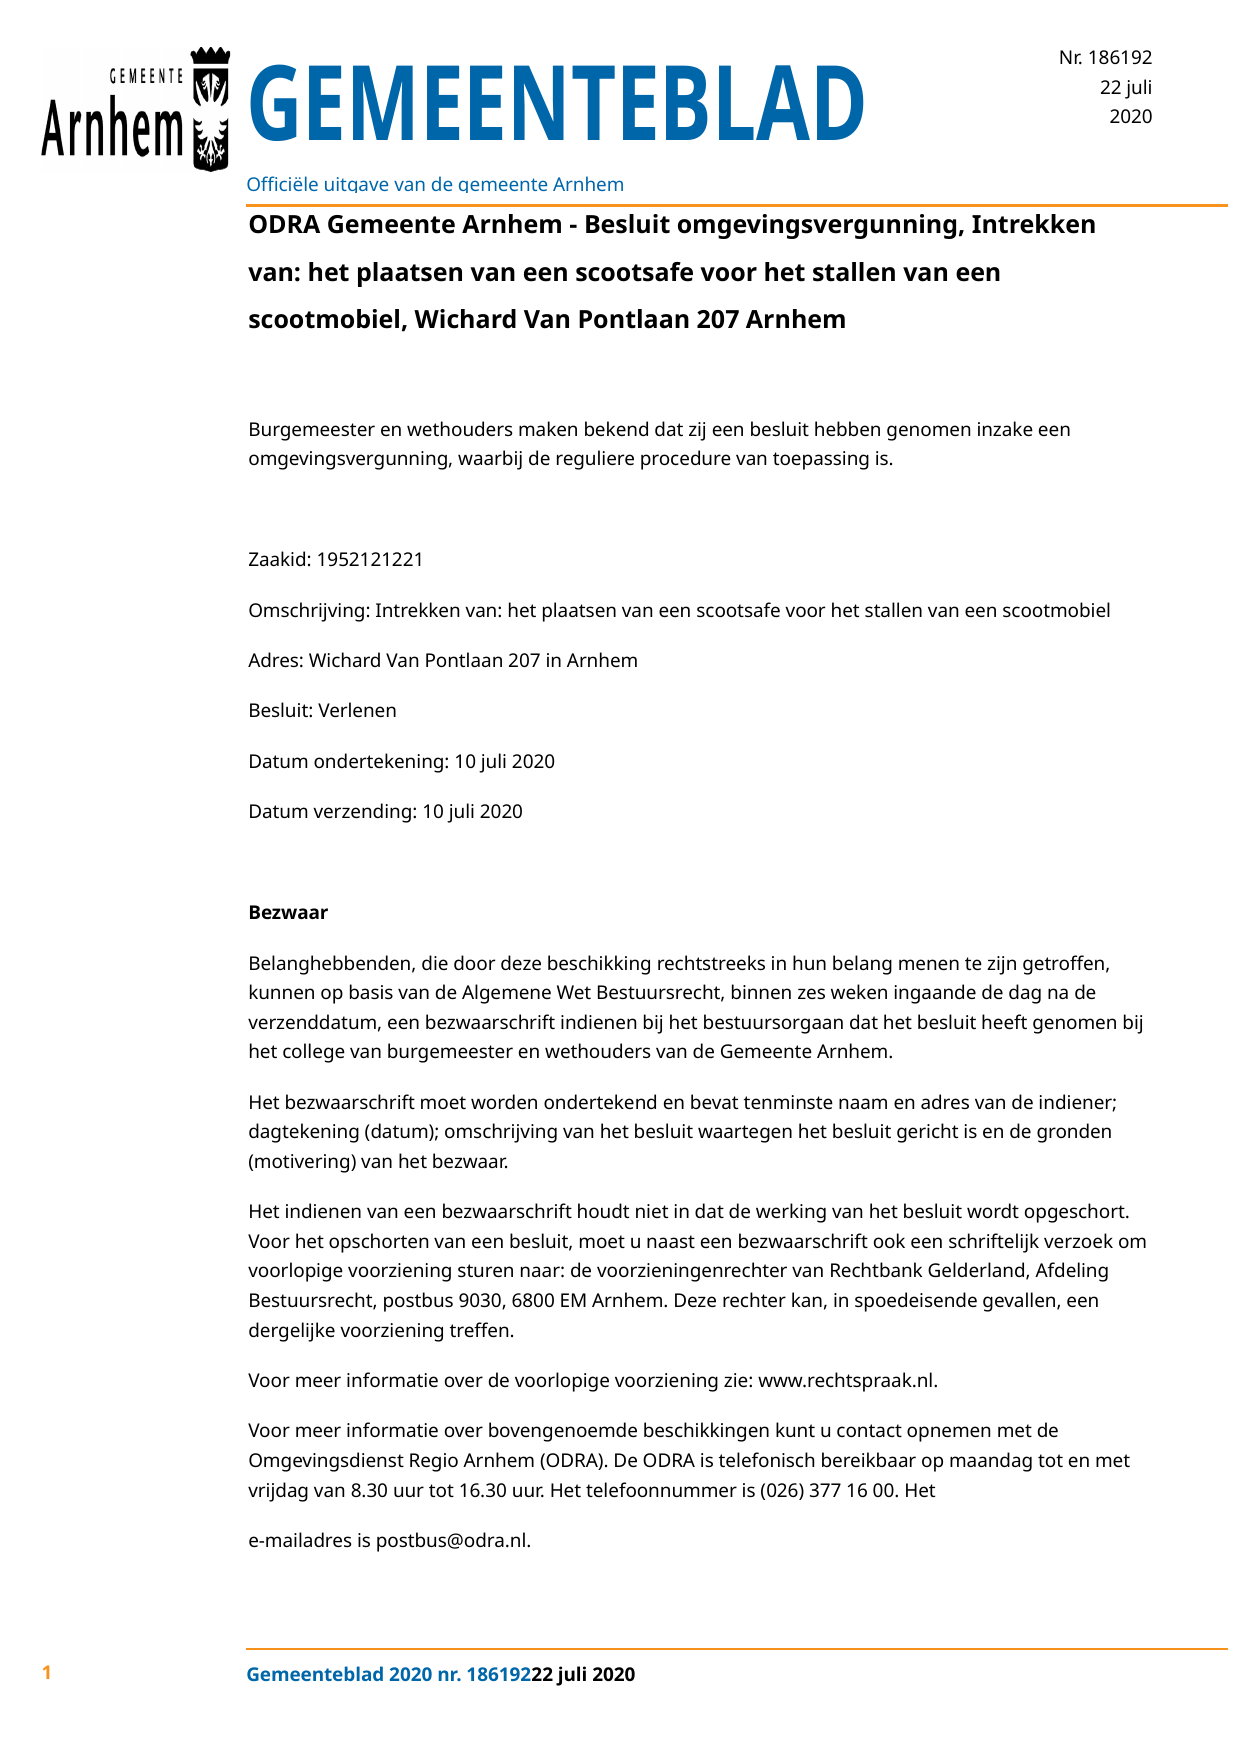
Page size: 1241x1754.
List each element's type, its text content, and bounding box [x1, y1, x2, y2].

text Het indienen van een bezwaarschrift houdt niet in dat de werking van het besluit wordt opgeschort. Voor het opschorten van een besluit, moet u naast een bezwaarschrift ook een schriftelijk verzoek om voorlopige voorziening sturen naar: de voorzieningenrechter van Rechtbank Gelderland, Afdeling Bestuursrecht, postbus 9030, 6800 EM Arnhem. Deze rechter kan, in spoedeisende gevallen, een dergelijke voorziening treffen. [248, 1198, 1152, 1342]
text Bezwaar [248, 899, 1152, 925]
text Omschrijving: Intrekken van: het plaatsen van een scootsafe voor het stallen van een scootmobiel [248, 597, 1152, 622]
text Belanghebbenden, die door deze beschikking rechtstreeks in hun belang menen te zijn getroffen, kunnen op basis van de Algemene Wet Bestuursrecht, binnen zes weken ingaande de dag na de verzenddatum, een bezwaarschrift indienen bij het bestuursorgaan dat het besluit heeft genomen bij het college van burgemeester en wethouders van de Gemeente Arnhem. [248, 950, 1152, 1064]
text Het bezwaarschrift moet worden ondertekend en bevat tenminste naam en adres van de indiener; dagtekening (datum); omschrijving van het besluit waartegen het besluit gericht is en de gronden (motivering) van het bezwaar. [248, 1089, 1152, 1174]
text Datum verzending: 10 juli 2020 [248, 798, 1152, 824]
text Burgemeester en wethouders maken bekend dat zij een besluit hebben genomen inzake een omgevingsvergunning, waarbij de reguliere procedure van toepassing is. [248, 416, 1152, 471]
text Adres: Wichard Van Pontlaan 207 in Arnhem [248, 647, 1152, 673]
text Voor meer informatie over bovengenoemde beschikkingen kunt u contact opnemen met de Omgevingsdienst Regio Arnhem (ODRA). De ODRA is telefonisch bereikbaar op maandag tot en met vrijdag van 8.30 uur tot 16.30 uur. Het telefoonnummer is (026) 377 16 00. Het [248, 1418, 1152, 1502]
text Besluit: Verlenen [248, 698, 1152, 723]
text Datum ondertekening: 10 juli 2020 [248, 748, 1152, 774]
text ODRA Gemeente Arnhem - Besluit omgevingsvergunning, Intrekken van: het plaatsen van een scootsafe voor het stallen van een scootmobiel, Wichard Van Pontlaan 207 Arnhem [248, 207, 1152, 336]
picture [41, 47, 231, 172]
text e-mailadres is postbus@odra.nl. [248, 1527, 1152, 1553]
text Voor meer informatie over de voorlopige voorziening zie: www.rechtspraak.nl. [248, 1367, 1152, 1393]
text Zaakid: 1952121221 [248, 546, 1152, 572]
